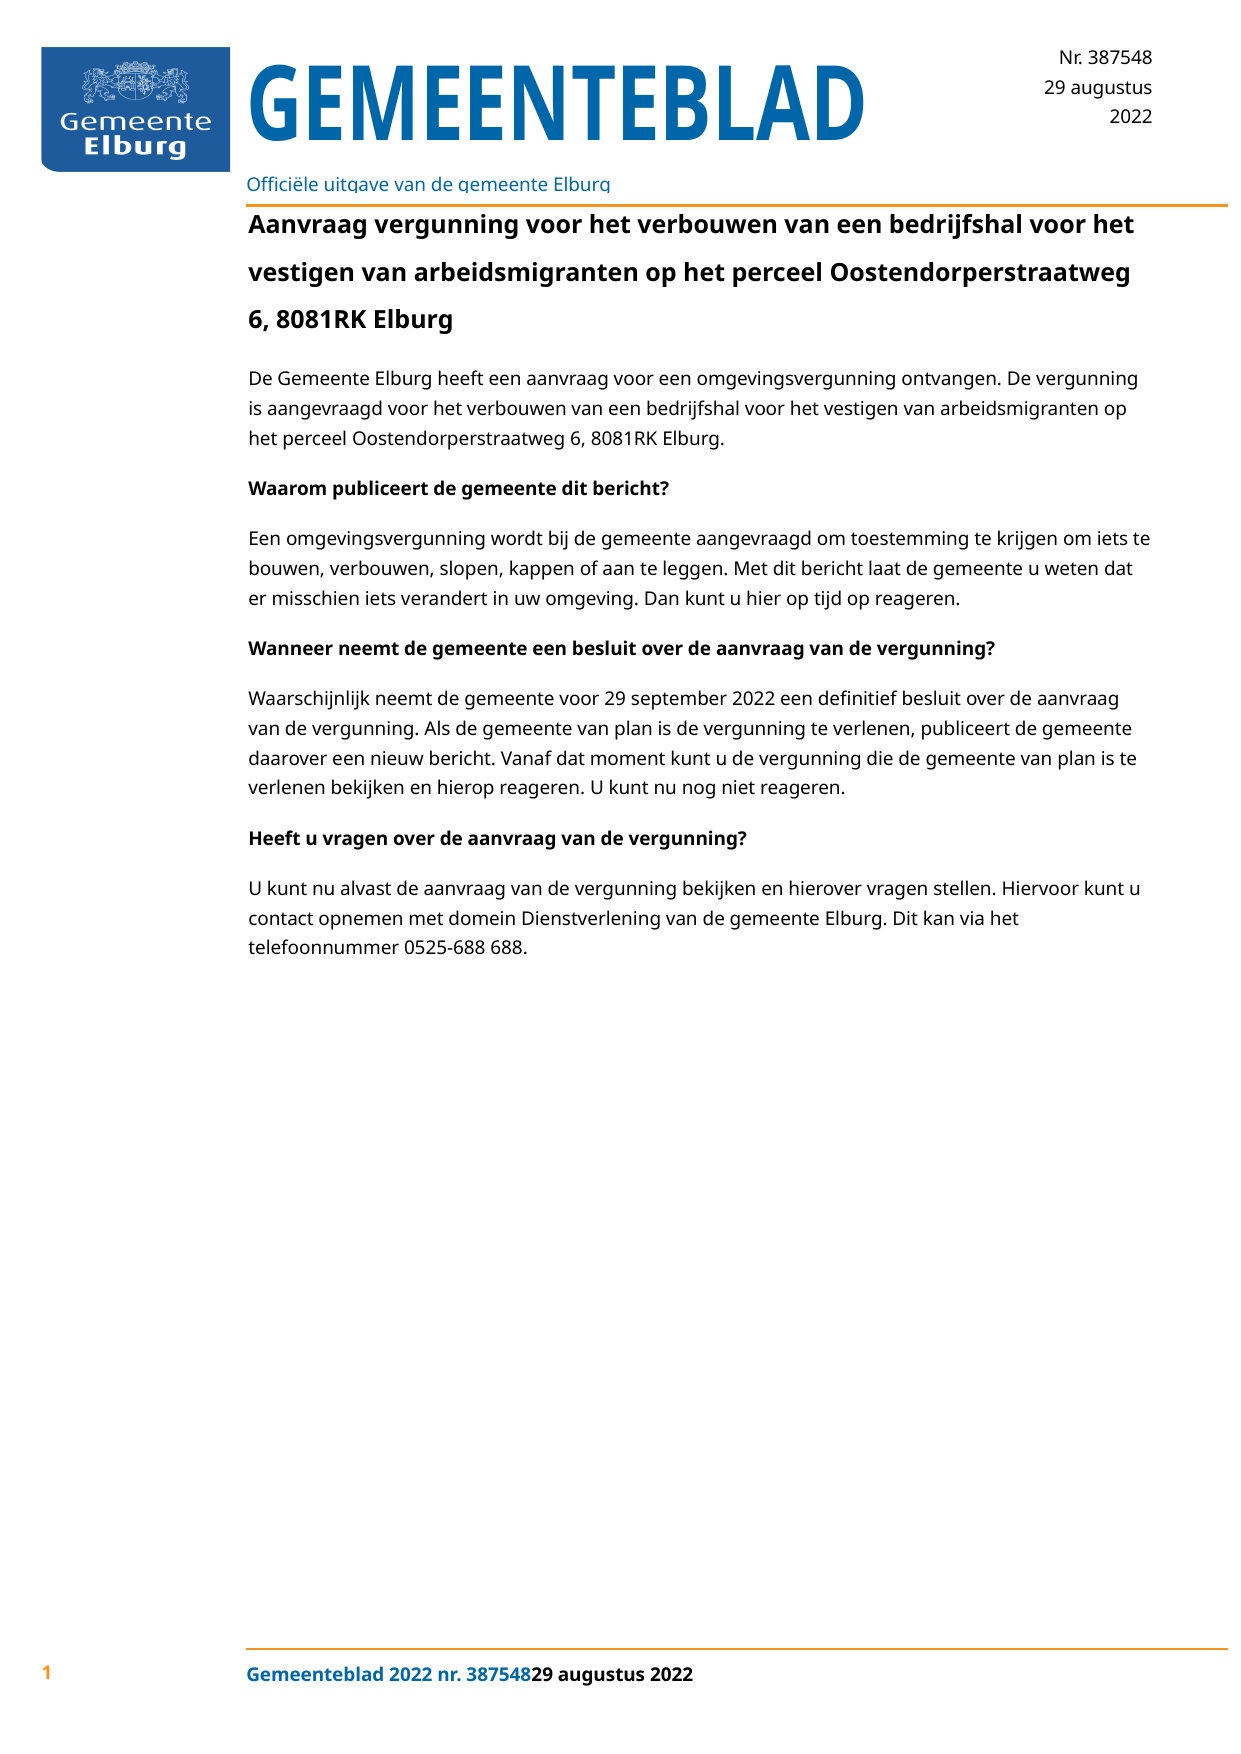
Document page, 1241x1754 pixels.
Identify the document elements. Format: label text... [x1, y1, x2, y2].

text Waarschijnlijk neemt de gemeente voor 29 september 2022 een definitief besluit over de aanvraag van de vergunning. Als de gemeente van plan is de vergunning te verlenen, publiceert de gemeente daarover een nieuw bericht. Vanaf dat moment kunt u de vergunning die de gemeente van plan is te verlenen bekijken en hierop reageren. U kunt nu nog niet reageren. [248, 686, 1152, 800]
text Wanneer neemt de gemeente een besluit over de aanvraag van de vergunning? [248, 635, 1152, 661]
text Een omgevingsvergunning wordt bij de gemeente aangevraagd om toestemming te krijgen om iets te bouwen, verbouwen, slopen, kappen of aan te leggen. Met dit bericht laat de gemeente u weten dat er misschien iets verandert in uw omgeving. Dan kunt u hier op tijd op reageren. [248, 526, 1152, 610]
text Waarom publiceert de gemeente dit bericht? [248, 475, 1152, 501]
text Aanvraag vergunning voor het verbouwen van een bedrijfshal voor het vestigen van arbeidsmigranten op het perceel Oostendorperstraatweg 6, 8081RK Elburg [248, 207, 1152, 336]
text De Gemeente Elburg heeft een aanvraag voor een omgevingsvergunning ontvangen. De vergunning is aangevraagd voor het verbouwen van een bedrijfshal voor het vestigen van arbeidsmigranten op het perceel Oostendorperstraatweg 6, 8081RK Elburg. [248, 366, 1152, 450]
picture [41, 47, 231, 172]
text U kunt nu alvast de aanvraag van de vergunning bekijken en hierover vragen stellen. Hiervoor kunt u contact opnemen met domein Dienstverlening van de gemeente Elburg. Dit kan via het telefoonnummer 0525-688 688. [248, 875, 1152, 960]
text Heeft u vragen over de aanvraag van de vergunning? [248, 825, 1152, 850]
